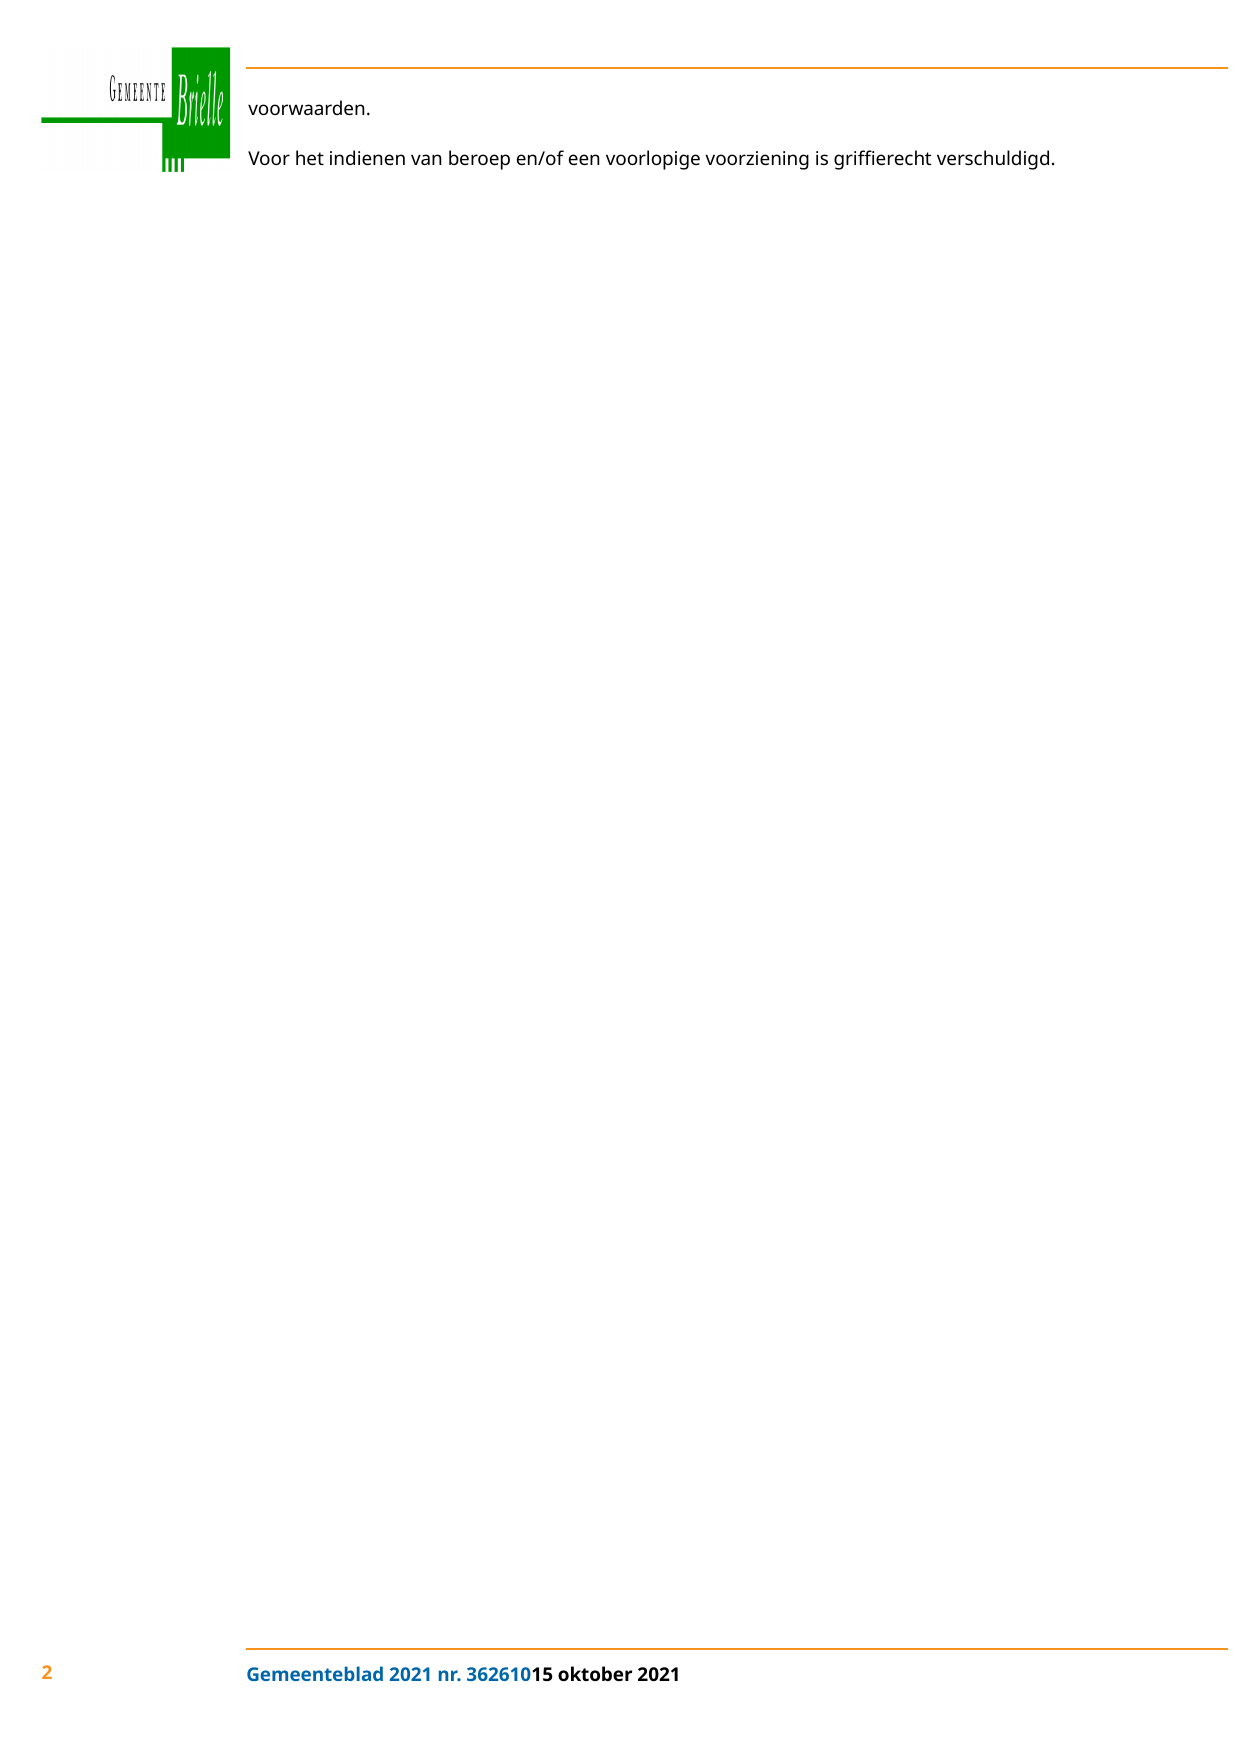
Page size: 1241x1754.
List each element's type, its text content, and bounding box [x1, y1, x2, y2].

picture [41, 47, 231, 172]
text Voor het indienen van beroep en/of een voorlopige voorziening is griffierecht verschuldigd. [248, 145, 1152, 171]
text voorwaarden. [248, 95, 1152, 121]
